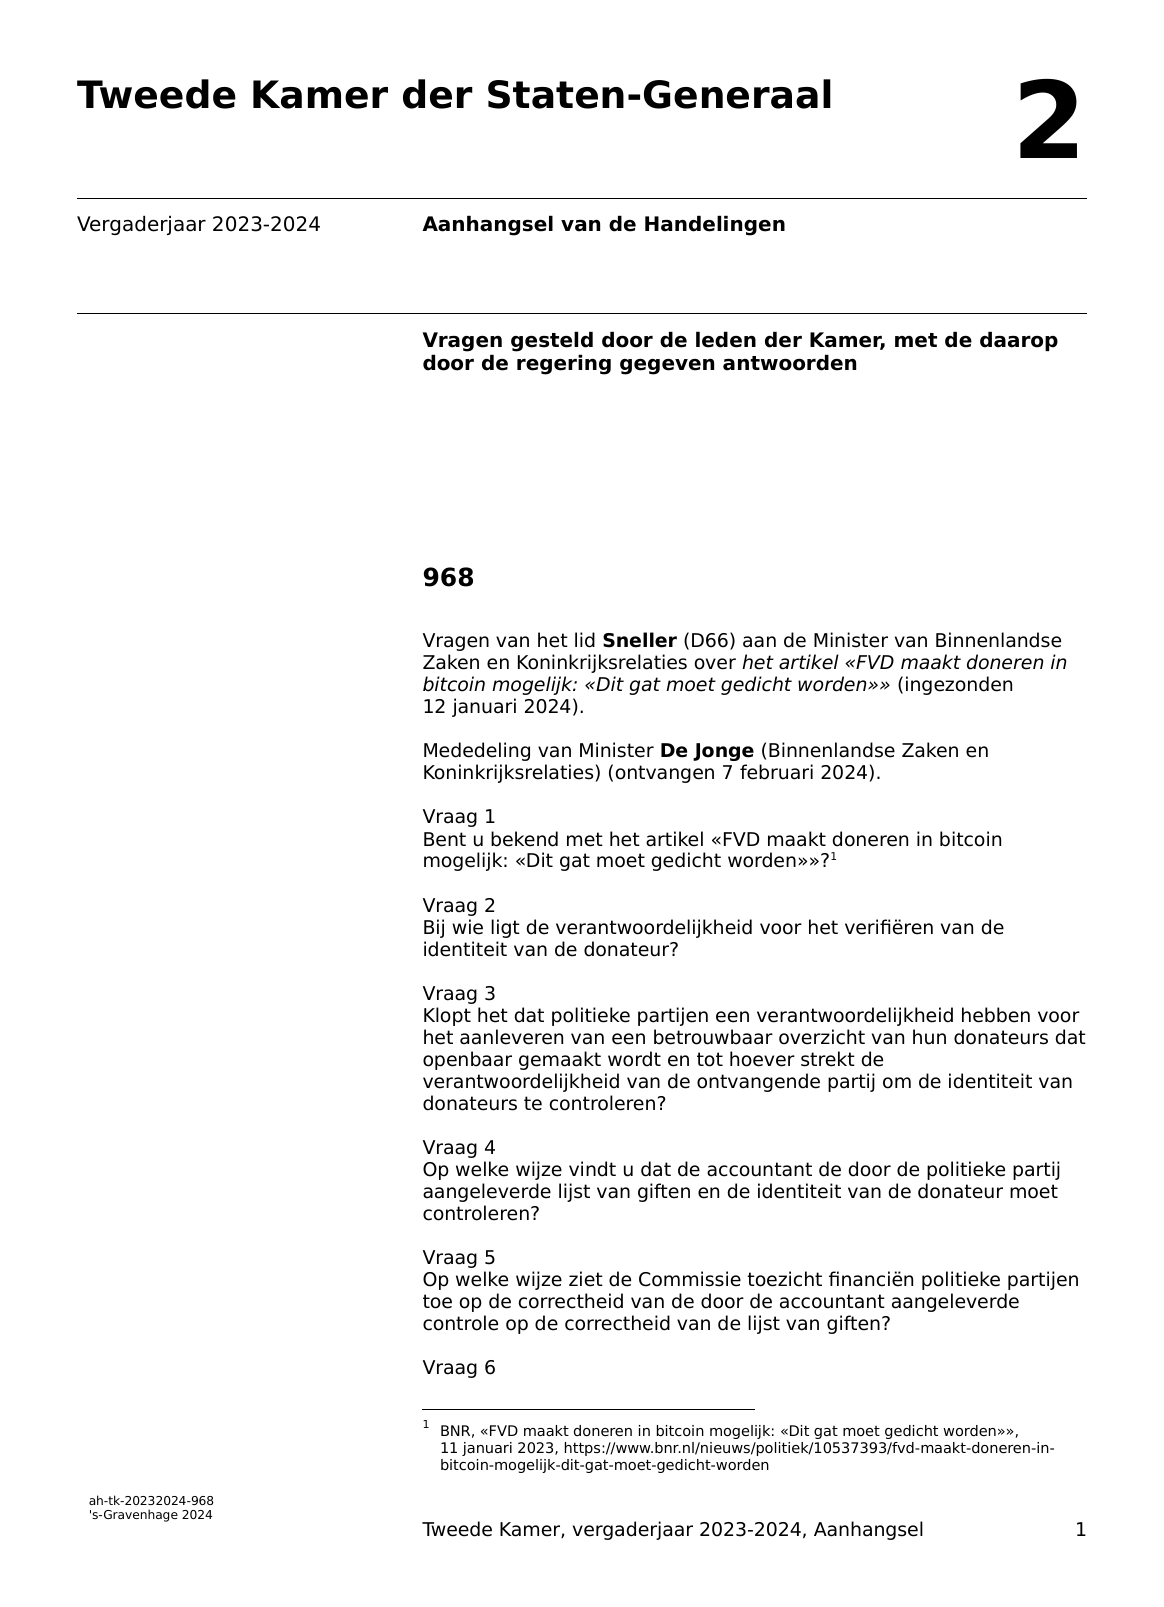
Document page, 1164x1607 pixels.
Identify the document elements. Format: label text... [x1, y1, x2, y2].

table_cell Vragen gesteld door de leden der Kamer, met de daarop door de regering gegeven antwoorden [422, 314, 1087, 375]
text 968 [422, 563, 1087, 592]
text Vraag 2 [422, 894, 1087, 917]
table_cell [77, 314, 422, 375]
table_cell Vergaderjaar 2023-2024 [77, 199, 422, 313]
text Vraag 6 [422, 1357, 1087, 1379]
text ah-tk-20232024-968 [88, 1494, 323, 1508]
text Op welke wijze vindt u dat de accountant de door de politieke partij aangeleverde lijst van giften en de identiteit van de donateur moet controleren? [422, 1159, 1087, 1225]
text Mededeling van Minister De Jonge (Binnenlandse Zaken en Koninkrijksrelaties) (ontvangen 7 februari 2024). [422, 740, 1087, 784]
table_header 2 [886, 59, 1087, 198]
text Bent u bekend met het artikel «FVD maakt doneren in bitcoin mogelijk: «Dit gat moet gedicht worden»»? [422, 828, 1087, 872]
text Op welke wijze ziet de Commissie toezicht financiën politieke partijen toe op de correctheid van de door de accountant aangeleverde controle op de correctheid van de lijst van giften? [422, 1269, 1087, 1335]
text Vraag 5 [422, 1247, 1087, 1269]
text Bij wie ligt de verantwoordelijkheid voor het verifiëren van de identiteit van de donateur? [422, 917, 1087, 961]
text 's-Gravenhage 2024 [88, 1508, 323, 1522]
text Vraag 1 [422, 806, 1087, 828]
text Vraag 3 [422, 983, 1087, 1005]
text Vragen van het lid Sneller (D66) aan de Minister van Binnenlandse Zaken en Koninkrijksrelaties over het artikel «FVD maakt doneren in bitcoin mogelijk: «Dit gat moet gedicht worden»» (ingezonden 12 januari 2024). [422, 630, 1087, 718]
table_header Tweede Kamer der Staten-Generaal [77, 59, 886, 198]
table_cell Aanhangsel van de Handelingen [422, 199, 1087, 313]
text Vraag 4 [422, 1137, 1087, 1159]
text Klopt het dat politieke partijen een verantwoordelijkheid hebben voor het aanleveren van een betrouwbaar overzicht van hun donateurs dat openbaar gemaakt wordt en tot hoever strekt de verantwoordelijkheid van de ontvangende partij om de identiteit van donateurs te controleren? [422, 1005, 1087, 1114]
text BNR, «FVD maakt doneren in bitcoin mogelijk: «Dit gat moet gedicht worden»», 11 januari 2023, https://www.bnr.nl/nieuws/politiek/10537393/fvd-maakt-doneren-in-bitcoin-mogelijk-dit-gat-moet-gedicht-worden [422, 1418, 1087, 1474]
